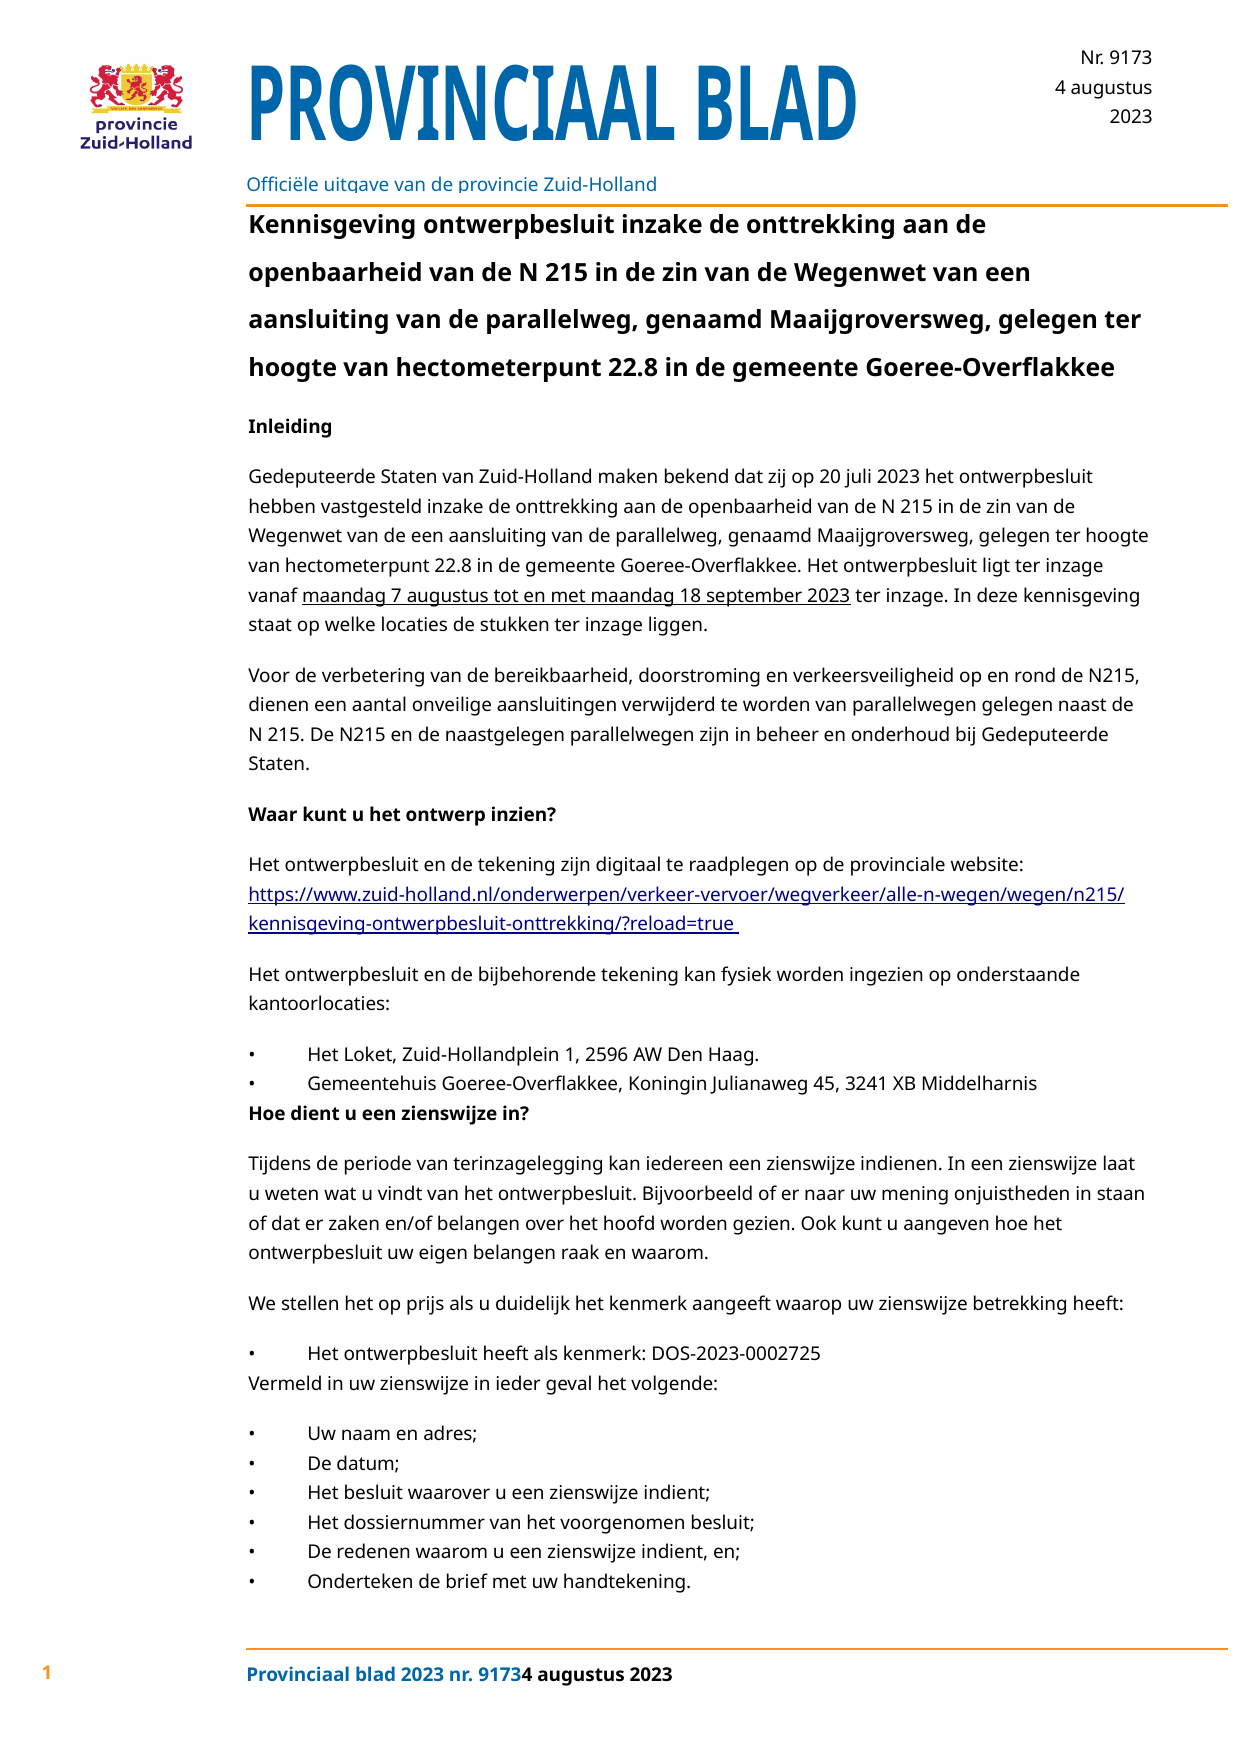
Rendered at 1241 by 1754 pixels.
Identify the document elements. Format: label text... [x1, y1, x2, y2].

list Het dossiernummer van het voorgenomen besluit; [248, 1509, 1152, 1535]
text Tijdens de periode van terinzagelegging kan iedereen een zienswijze indienen. In een zienswijze laat u weten wat u vindt van het ontwerpbesluit. Bijvoorbeeld of er naar uw mening onjuistheden in staan of dat er zaken en/of belangen over het hoofd worden gezien. Ook kunt u aangeven hoe het ontwerpbesluit uw eigen belangen raak en waarom. [248, 1151, 1152, 1265]
text Inleiding [248, 413, 1152, 439]
list Uw naam en adres; [248, 1420, 1152, 1446]
list De redenen waarom u een zienswijze indient, en; [248, 1538, 1152, 1564]
text Kennisgeving ontwerpbesluit inzake de onttrekking aan de openbaarheid van de N 215 in de zin van de Wegenwet van een aansluiting van de parallelweg, genaamd Maaijgroversweg, gelegen ter hoogte van hectometerpunt 22.8 in de gemeente Goeree-Overflakkee [248, 207, 1152, 384]
text Het ontwerpbesluit en de bijbehorende tekening kan fysiek worden ingezien op onderstaande kantoorlocaties: [248, 961, 1152, 1016]
list Gemeentehuis Goeree-Overflakkee, Koningin Julianaweg 45, 3241 XB Middelharnis [248, 1071, 1152, 1096]
text Gedeputeerde Staten van Zuid-Holland maken bekend dat zij op 20 juli 2023 het ontwerpbesluit hebben vastgesteld inzake de onttrekking aan de openbaarheid van de N 215 in de zin van de Wegenwet van de een aansluiting van de parallelweg, genaamd Maaijgroversweg, gelegen ter hoogte van hectometerpunt 22.8 in de gemeente Goeree-Overflakkee. Het ontwerpbesluit ligt ter inzage vanaf maandag 7 augustus tot en met maandag 18 september 2023 ter inzage. In deze kennisgeving staat op welke locaties de stukken ter inzage liggen. [248, 463, 1152, 637]
list Het besluit waarover u een zienswijze indient; [248, 1479, 1152, 1505]
list Onderteken de brief met uw handtekening. [248, 1568, 1152, 1594]
list Het Loket, Zuid-Hollandplein 1, 2596 AW Den Haag. [248, 1041, 1152, 1067]
text Waar kunt u het ontwerp inzien? [248, 801, 1152, 827]
text Het ontwerpbesluit en de tekening zijn digitaal te raadplegen op de provinciale website: https://www.zuid-holland.nl/onderwerpen/verkeer-vervoer/wegverkeer/alle-n-wegen/wegen/n215/kennisgeving-ontwerpbesluit-onttrekking/?reload=true [248, 851, 1152, 936]
text Voor de verbetering van de bereikbaarheid, doorstroming en verkeersveiligheid op en rond de N215, dienen een aantal onveilige aansluitingen verwijderd te worden van parallelwegen gelegen naast de N 215. De N215 en de naastgelegen parallelwegen zijn in beheer en onderhoud bij Gedeputeerde Staten. [248, 662, 1152, 776]
text Hoe dient u een zienswijze in? [248, 1100, 1152, 1126]
list De datum; [248, 1450, 1152, 1476]
text We stellen het op prijs als u duidelijk het kenmerk aangeeft waarop uw zienswijze betrekking heeft: [248, 1290, 1152, 1316]
picture [41, 47, 231, 172]
list Het ontwerpbesluit heeft als kenmerk: DOS-2023-0002725 [248, 1340, 1152, 1366]
text Vermeld in uw zienswijze in ieder geval het volgende: [248, 1370, 1152, 1396]
